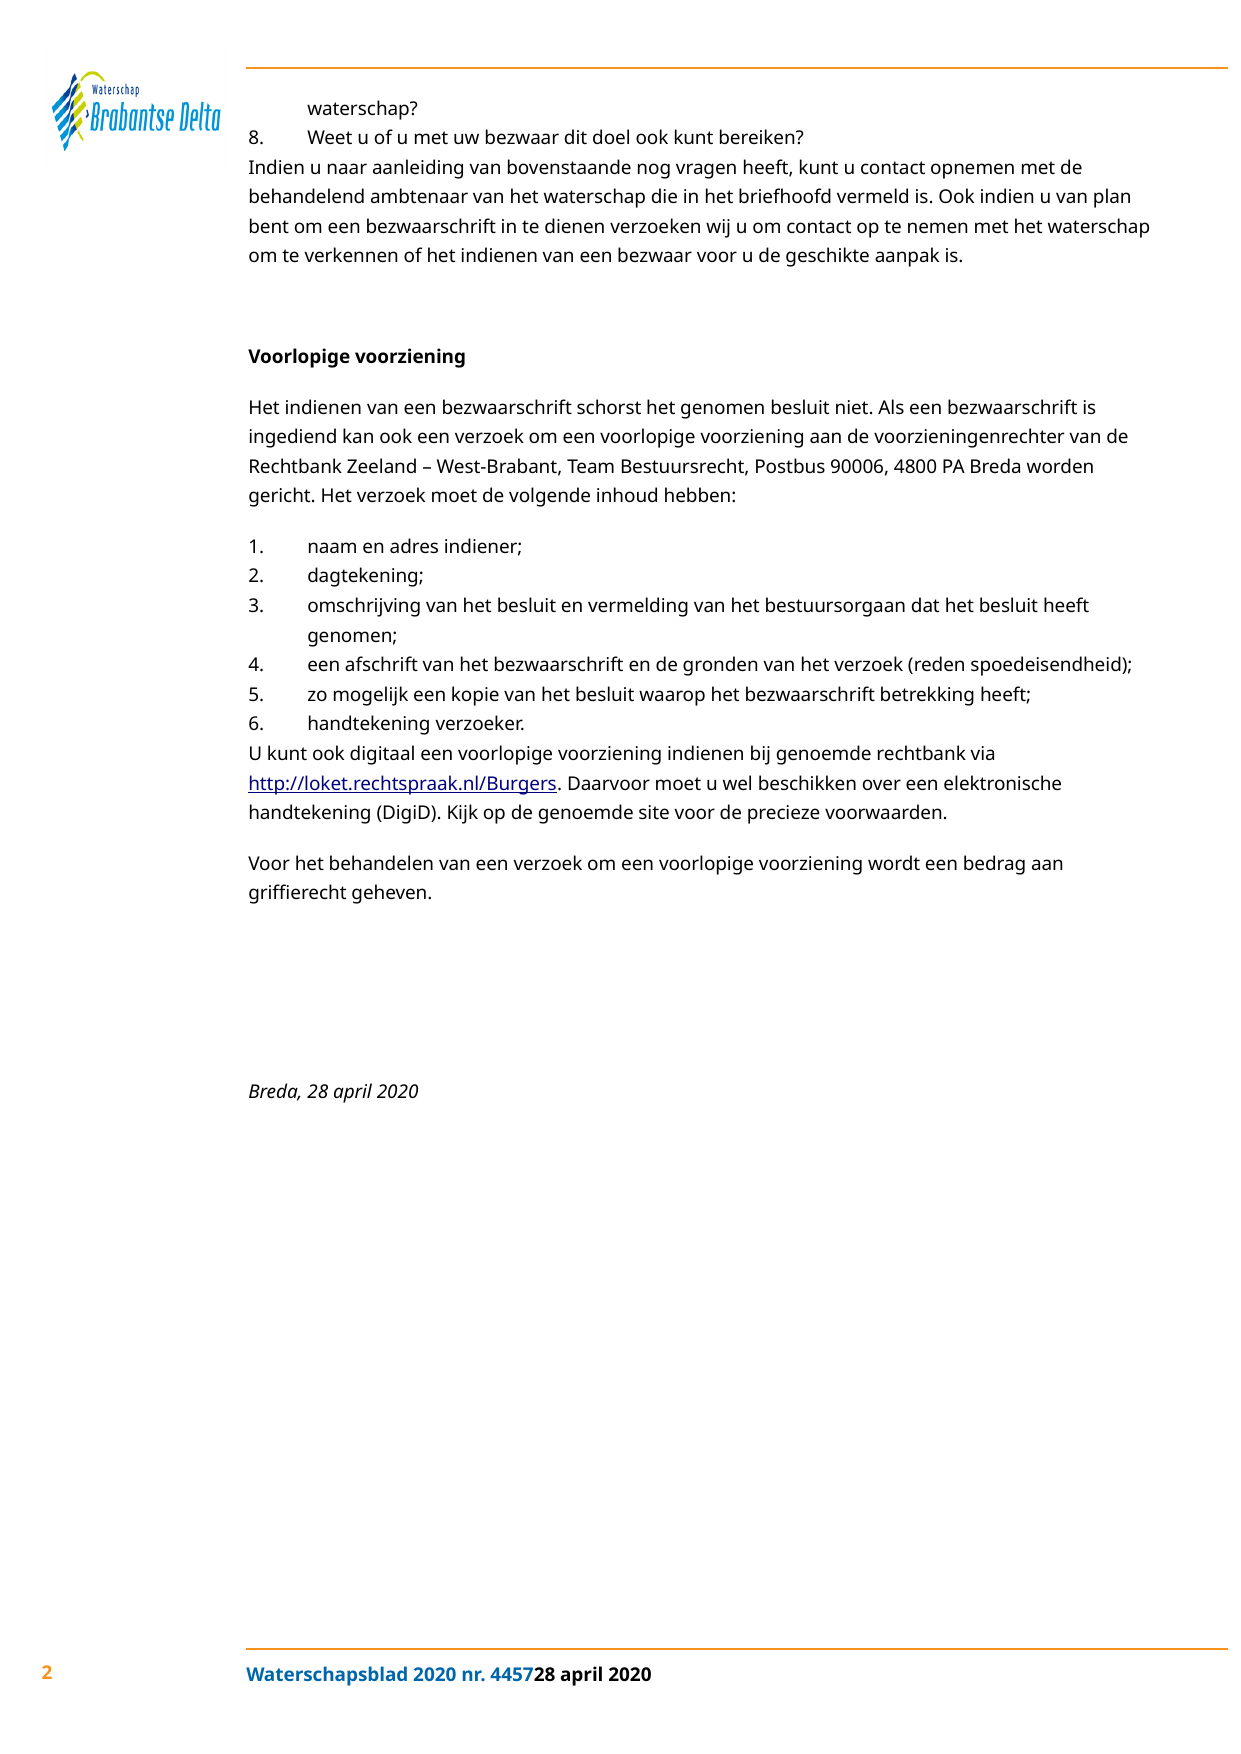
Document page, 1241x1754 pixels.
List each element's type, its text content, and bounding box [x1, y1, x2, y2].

list naam en adres indiener; [248, 533, 1152, 559]
text Indien u naar aanleiding van bovenstaande nog vragen heeft, kunt u contact opnemen met de behandelend ambtenaar van het waterschap die in het briefhoofd vermeld is. Ook indien u van plan bent om een bezwaarschrift in te dienen verzoeken wij u om contact op te nemen met het waterschap om te verkennen of het indienen van een bezwaar voor u de geschikte aanpak is. [248, 154, 1152, 268]
list Weet u of u met uw bezwaar dit doel ook kunt bereiken? [248, 124, 1152, 150]
text Voor het behandelen van een verzoek om een voorlopige voorziening wordt een bedrag aan griffierecht geheven. [248, 850, 1152, 905]
list handtekening verzoeker. [248, 711, 1152, 736]
list omschrijving van het besluit en vermelding van het bestuursorgaan dat het besluit heeft genomen; [248, 592, 1152, 648]
list waterschap? [248, 95, 1152, 121]
text Breda, 28 april 2020 [248, 1078, 1152, 1104]
list dagtekening; [248, 563, 1152, 588]
list zo mogelijk een kopie van het besluit waarop het bezwaarschrift betrekking heeft; [248, 681, 1152, 707]
list een afschrift van het bezwaarschrift en de gronden van het verzoek (reden spoedeisendheid); [248, 651, 1152, 677]
text Voorlopige voorziening [248, 343, 1152, 369]
text U kunt ook digitaal een voorlopige voorziening indienen bij genoemde rechtbank via http://loket.rechtspraak.nl/Burgers. Daarvoor moet u wel beschikken over een elektronische handtekening (DigiD). Kijk op de genoemde site voor de precieze voorwaarden. [248, 740, 1152, 825]
text Het indienen van een bezwaarschrift schorst het genomen besluit niet. Als een bezwaarschrift is ingediend kan ook een verzoek om een voorlopige voorziening aan de voorzieningenrechter van de Rechtbank Zeeland – West-Brabant, Team Bestuursrecht, Postbus 90006, 4800 PA Breda worden gericht. Het verzoek moet de volgende inhoud hebben: [248, 394, 1152, 508]
picture [41, 47, 231, 172]
